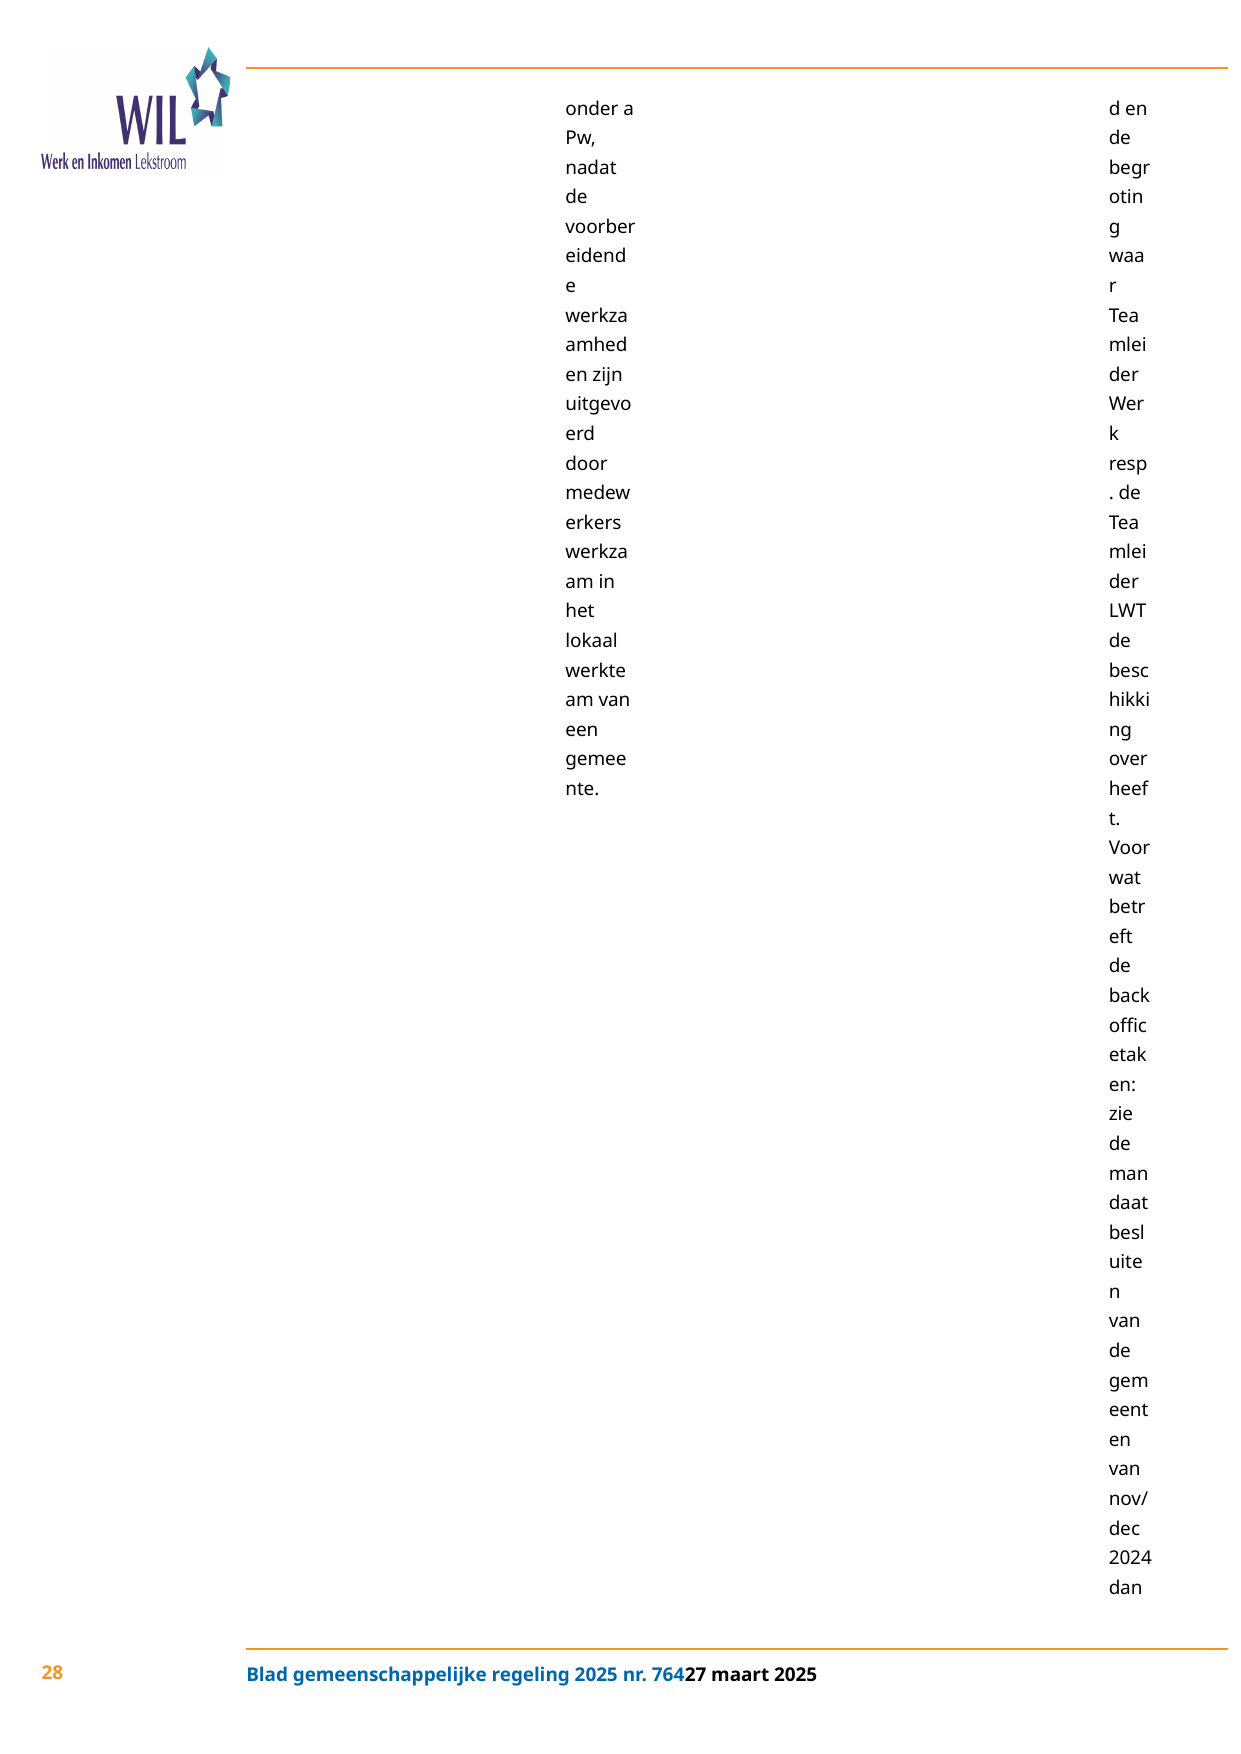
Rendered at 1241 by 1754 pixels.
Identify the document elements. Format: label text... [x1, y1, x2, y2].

table_cell [377, 95, 506, 1600]
table_cell [635, 95, 764, 1600]
table_cell onder a Pw, nadat de voorbereidende werkzaamheden zijn uitgevoerd door medewerkers werkzaam in het lokaal werkteam van een gemeente. [506, 95, 635, 1600]
table_cell d en de begroting waar Teamleider Werk resp. de Teamleider LWT de beschikking over heeft. Voor wat betreft de backofficetaken: zie de mandaatbesluiten van de gemeenten van nov/dec 2024 dan [1109, 95, 1152, 1600]
table_cell [248, 95, 377, 1600]
table_cell [893, 95, 1022, 1600]
table_cell [764, 95, 893, 1600]
table_cell [1023, 95, 1108, 1600]
picture [41, 47, 231, 172]
